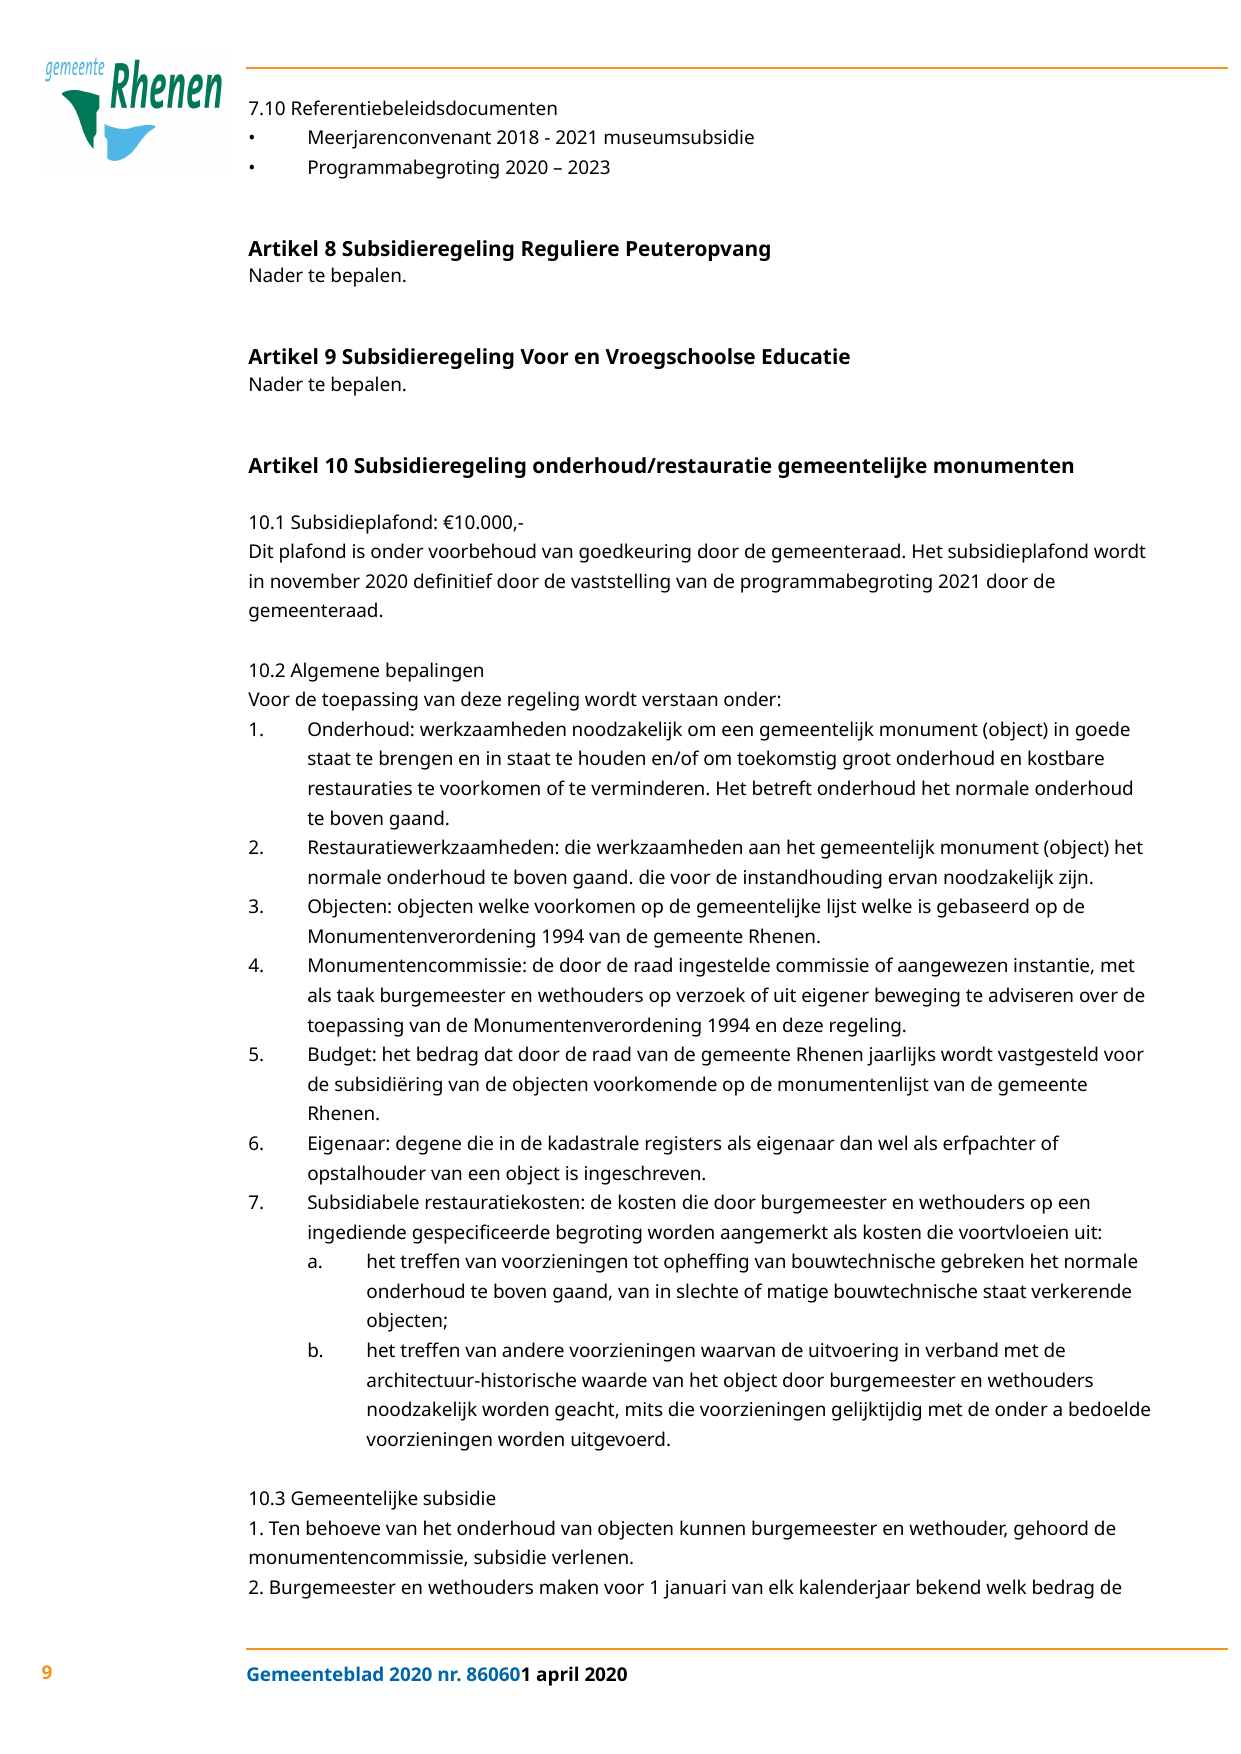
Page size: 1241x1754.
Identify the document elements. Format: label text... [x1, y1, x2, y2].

text 10.1 Subsidieplafond: €10.000,- [248, 509, 1152, 534]
text 10.3 Gemeentelijke subsidie [248, 1485, 1152, 1511]
list Meerjarenconvenant 2018 - 2021 museumsubsidie [248, 124, 1152, 150]
list Onderhoud: werkzaamheden noodzakelijk om een gemeentelijk monument (object) in goede staat te brengen en in staat te houden en/of om toekomstig groot onderhoud en kostbare restauraties te voorkomen of te verminderen. Het betreft onderhoud het normale onderhoud te boven gaand. [248, 716, 1152, 830]
text 1. Ten behoeve van het onderhoud van objecten kunnen burgemeester en wethouder, gehoord de monumentencommissie, subsidie verlenen. [248, 1515, 1152, 1570]
text 10.2 Algemene bepalingen [248, 657, 1152, 682]
list Restauratiewerkzaamheden: die werkzaamheden aan het gemeentelijk monument (object) het normale onderhoud te boven gaand. die voor de instandhouding ervan noodzakelijk zijn. [248, 834, 1152, 889]
text 7.10 Referentiebeleidsdocumenten [248, 95, 1152, 121]
list Objecten: objecten welke voorkomen op de gemeentelijke lijst welke is gebaseerd op de Monumentenverordening 1994 van de gemeente Rhenen. [248, 893, 1152, 949]
text Artikel 10 Subsidieregeling onderhoud/restauratie gemeentelijke monumenten [248, 451, 1152, 479]
list Budget: het bedrag dat door de raad van de gemeente Rhenen jaarlijks wordt vastgesteld voor de subsidiëring van de objecten voorkomende op de monumentenlijst van de gemeente Rhenen. [248, 1041, 1152, 1126]
list het treffen van andere voorzieningen waarvan de uitvoering in verband met de architectuur-historische waarde van het object door burgemeester en wethouders noodzakelijk worden geacht, mits die voorzieningen gelijktijdig met de onder a bedoelde voorzieningen worden uitgevoerd. [307, 1337, 1152, 1452]
text Nader te bepalen. [248, 371, 1152, 397]
text Voor de toepassing van deze regeling wordt verstaan onder: [248, 686, 1152, 712]
text Artikel 9 Subsidieregeling Voor en Vroegschoolse Educatie [248, 342, 1152, 371]
text Nader te bepalen. [248, 262, 1152, 288]
list Subsidiabele restauratiekosten: de kosten die door burgemeester en wethouders op een ingediende gespecificeerde begroting worden aangemerkt als kosten die voortvloeien uit: [248, 1189, 1152, 1244]
text Artikel 8 Subsidieregeling Reguliere Peuteropvang [248, 234, 1152, 262]
text 2. Burgemeester en wethouders maken voor 1 januari van elk kalenderjaar bekend welk bedrag de [248, 1574, 1152, 1599]
list het treffen van voorzieningen tot opheffing van bouwtechnische gebreken het normale onderhoud te boven gaand, van in slechte of matige bouwtechnische staat verkerende objecten; [307, 1248, 1152, 1333]
text Dit plafond is onder voorbehoud van goedkeuring door de gemeenteraad. Het subsidieplafond wordt in november 2020 definitief door de vaststelling van de programmabegroting 2021 door de gemeenteraad. [248, 538, 1152, 623]
list Programmabegroting 2020 – 2023 [248, 154, 1152, 180]
list Monumentencommissie: de door de raad ingestelde commissie of aangewezen instantie, met als taak burgemeester en wethouders op verzoek of uit eigener beweging te adviseren over de toepassing van de Monumentenverordening 1994 en deze regeling. [248, 953, 1152, 1037]
list Eigenaar: degene die in de kadastrale registers als eigenaar dan wel als erfpachter of opstalhouder van een object is ingeschreven. [248, 1130, 1152, 1185]
picture [41, 47, 231, 172]
